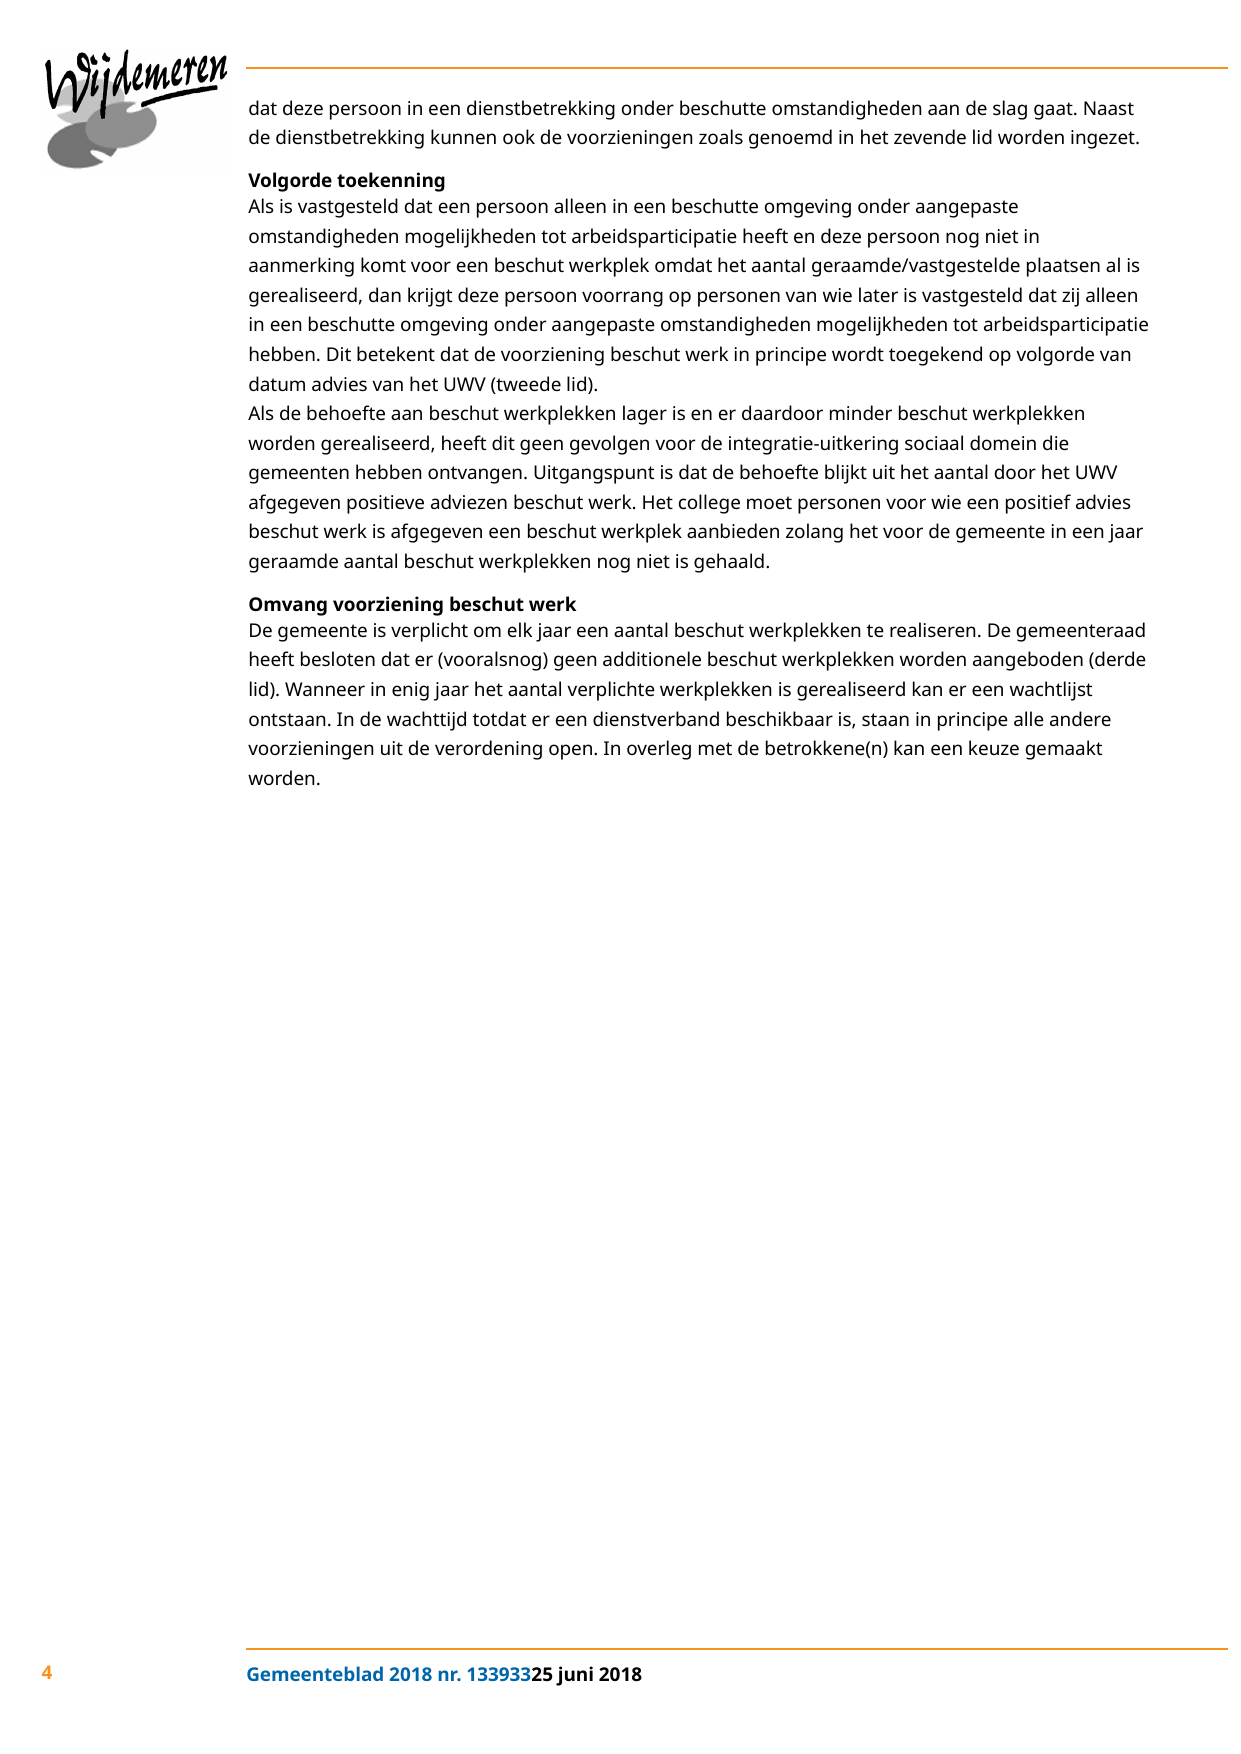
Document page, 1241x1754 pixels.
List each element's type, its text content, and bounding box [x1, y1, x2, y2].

text Omvang voorziening beschut werk [248, 591, 1152, 617]
text Als de behoefte aan beschut werkplekken lager is en er daardoor minder beschut werkplekken worden gerealiseerd, heeft dit geen gevolgen voor de integratie-uitkering sociaal domein die gemeenten hebben ontvangen. Uitgangspunt is dat de behoefte blijkt uit het aantal door het UWV afgegeven positieve adviezen beschut werk. Het college moet personen voor wie een positief advies beschut werk is afgegeven een beschut werkplek aanbieden zolang het voor de gemeente in een jaar geraamde aantal beschut werkplekken nog niet is gehaald. [248, 400, 1152, 574]
text Als is vastgesteld dat een persoon alleen in een beschutte omgeving onder aangepaste omstandigheden mogelijkheden tot arbeidsparticipatie heeft en deze persoon nog niet in aanmerking komt voor een beschut werkplek omdat het aantal geraamde/vastgestelde plaatsen al is gerealiseerd, dan krijgt deze persoon voorrang op personen van wie later is vastgesteld dat zij alleen in een beschutte omgeving onder aangepaste omstandigheden mogelijkheden tot arbeidsparticipatie hebben. Dit betekent dat de voorziening beschut werk in principe wordt toegekend op volgorde van datum advies van het UWV (tweede lid). [248, 193, 1152, 396]
picture [41, 47, 231, 172]
text dat deze persoon in een dienstbetrekking onder beschutte omstandigheden aan de slag gaat. Naast de dienstbetrekking kunnen ook de voorzieningen zoals genoemd in het zevende lid worden ingezet. [248, 95, 1152, 150]
text De gemeente is verplicht om elk jaar een aantal beschut werkplekken te realiseren. De gemeenteraad heeft besloten dat er (vooralsnog) geen additionele beschut werkplekken worden aangeboden (derde lid). Wanneer in enig jaar het aantal verplichte werkplekken is gerealiseerd kan er een wachtlijst ontstaan. In de wachttijd totdat er een dienstverband beschikbaar is, staan in principe alle andere voorzieningen uit de verordening open. In overleg met de betrokkene(n) kan een keuze gemaakt worden. [248, 617, 1152, 791]
text Volgorde toekenning [248, 167, 1152, 193]
